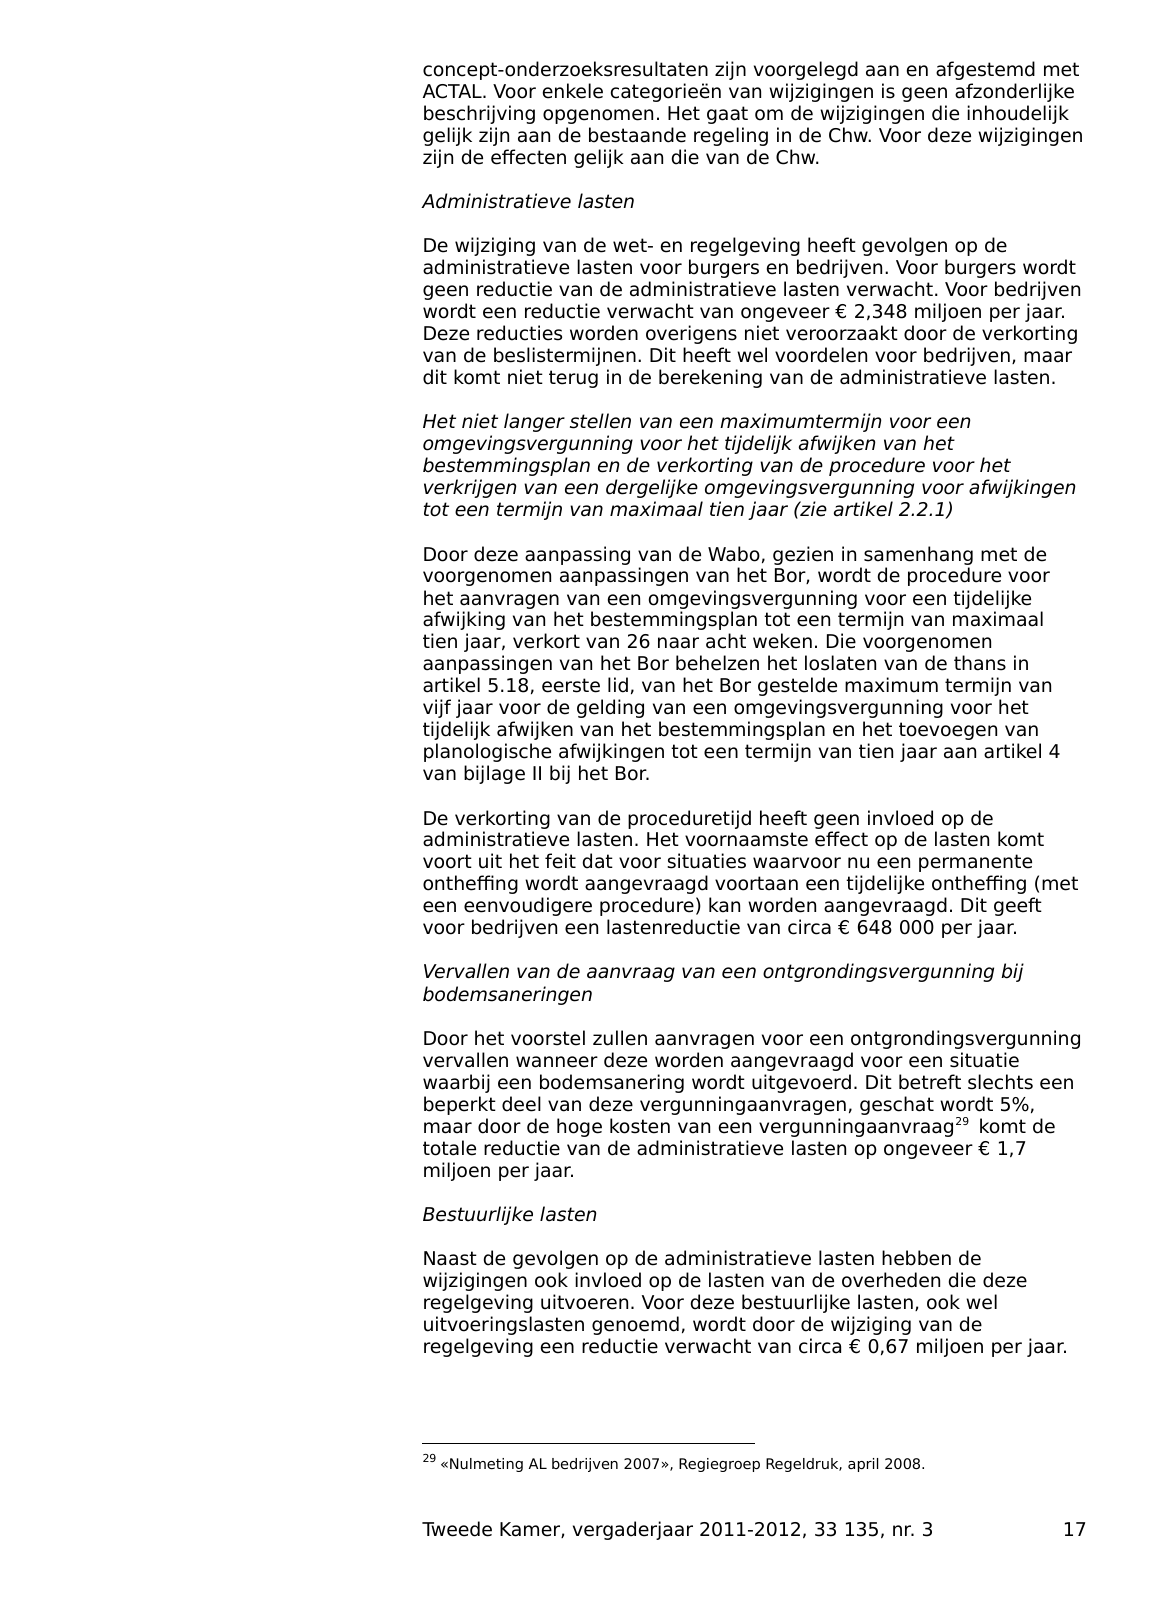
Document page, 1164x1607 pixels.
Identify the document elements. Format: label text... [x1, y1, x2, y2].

subtitle Bestuurlijke lasten [422, 1204, 1087, 1226]
text concept-onderzoeksresultaten zijn voorgelegd aan en afgestemd met ACTAL. Voor enkele categorieën van wijzigingen is geen afzonderlijke beschrijving opgenomen. Het gaat om de wijzigingen die inhoudelijk gelijk zijn aan de bestaande regeling in de Chw. Voor deze wijzigingen zijn de effecten gelijk aan die van de Chw. [422, 59, 1087, 169]
text Naast de gevolgen op de administratieve lasten hebben de wijzigingen ook invloed op de lasten van de overheden die deze regelgeving uitvoeren. Voor deze bestuurlijke lasten, ook wel uitvoeringslasten genoemd, wordt door de wijziging van de regelgeving een reductie verwacht van circa € 0,67 miljoen per jaar. [422, 1248, 1087, 1358]
text De wijziging van de wet- en regelgeving heeft gevolgen op de administratieve lasten voor burgers en bedrijven. Voor burgers wordt geen reductie van de administratieve lasten verwacht. Voor bedrijven wordt een reductie verwacht van ongeveer € 2,348 miljoen per jaar. Deze reducties worden overigens niet veroorzaakt door de verkorting van de beslistermijnen. Dit heeft wel voordelen voor bedrijven, maar dit komt niet terug in de berekening van de administratieve lasten. [422, 235, 1087, 389]
text Door deze aanpassing van de Wabo, gezien in samenhang met de voorgenomen aanpassingen van het Bor, wordt de procedure voor het aanvragen van een omgevingsvergunning voor een tijdelijke afwijking van het bestemmingsplan tot een termijn van maximaal tien jaar, verkort van 26 naar acht weken. Die voorgenomen aanpassingen van het Bor behelzen het loslaten van de thans in artikel 5.18, eerste lid, van het Bor gestelde maximum termijn van vijf jaar voor de gelding van een omgevingsvergunning voor het tijdelijk afwijken van het bestemmingsplan en het toevoegen van planologische afwijkingen tot een termijn van tien jaar aan artikel 4 van bijlage II bij het Bor. [422, 543, 1087, 785]
subtitle Het niet langer stellen van een maximumtermijn voor een omgevingsvergunning voor het tijdelijk afwijken van het bestemmingsplan en de verkorting van de procedure voor het verkrijgen van een dergelijke omgevingsvergunning voor afwijkingen tot een termijn van maximaal tien jaar (zie artikel 2.2.1) [422, 411, 1087, 521]
subtitle Administratieve lasten [422, 191, 1087, 213]
text De verkorting van de proceduretijd heeft geen invloed op de administratieve lasten. Het voornaamste effect op de lasten komt voort uit het feit dat voor situaties waarvoor nu een permanente ontheffing wordt aangevraagd voortaan een tijdelijke ontheffing (met een eenvoudigere procedure) kan worden aangevraagd. Dit geeft voor bedrijven een lastenreductie van circa € 648 000 per jaar. [422, 807, 1087, 939]
subtitle Vervallen van de aanvraag van een ontgrondingsvergunning bij bodemsaneringen [422, 961, 1087, 1005]
text «Nulmeting AL bedrijven 2007», Regiegroep Regeldruk, april 2008. [422, 1452, 1087, 1474]
text Door het voorstel zullen aanvragen voor een ontgrondingsvergunning vervallen wanneer deze worden aangevraagd voor een situatie waarbij een bodemsanering wordt uitgevoerd. Dit betreft slechts een beperkt deel van deze vergunningaanvragen, geschat wordt 5%, maar door de hoge kosten van een vergunningaanvraag komt de totale reductie van de administratieve lasten op ongeveer € 1,7 miljoen per jaar. [422, 1028, 1087, 1181]
